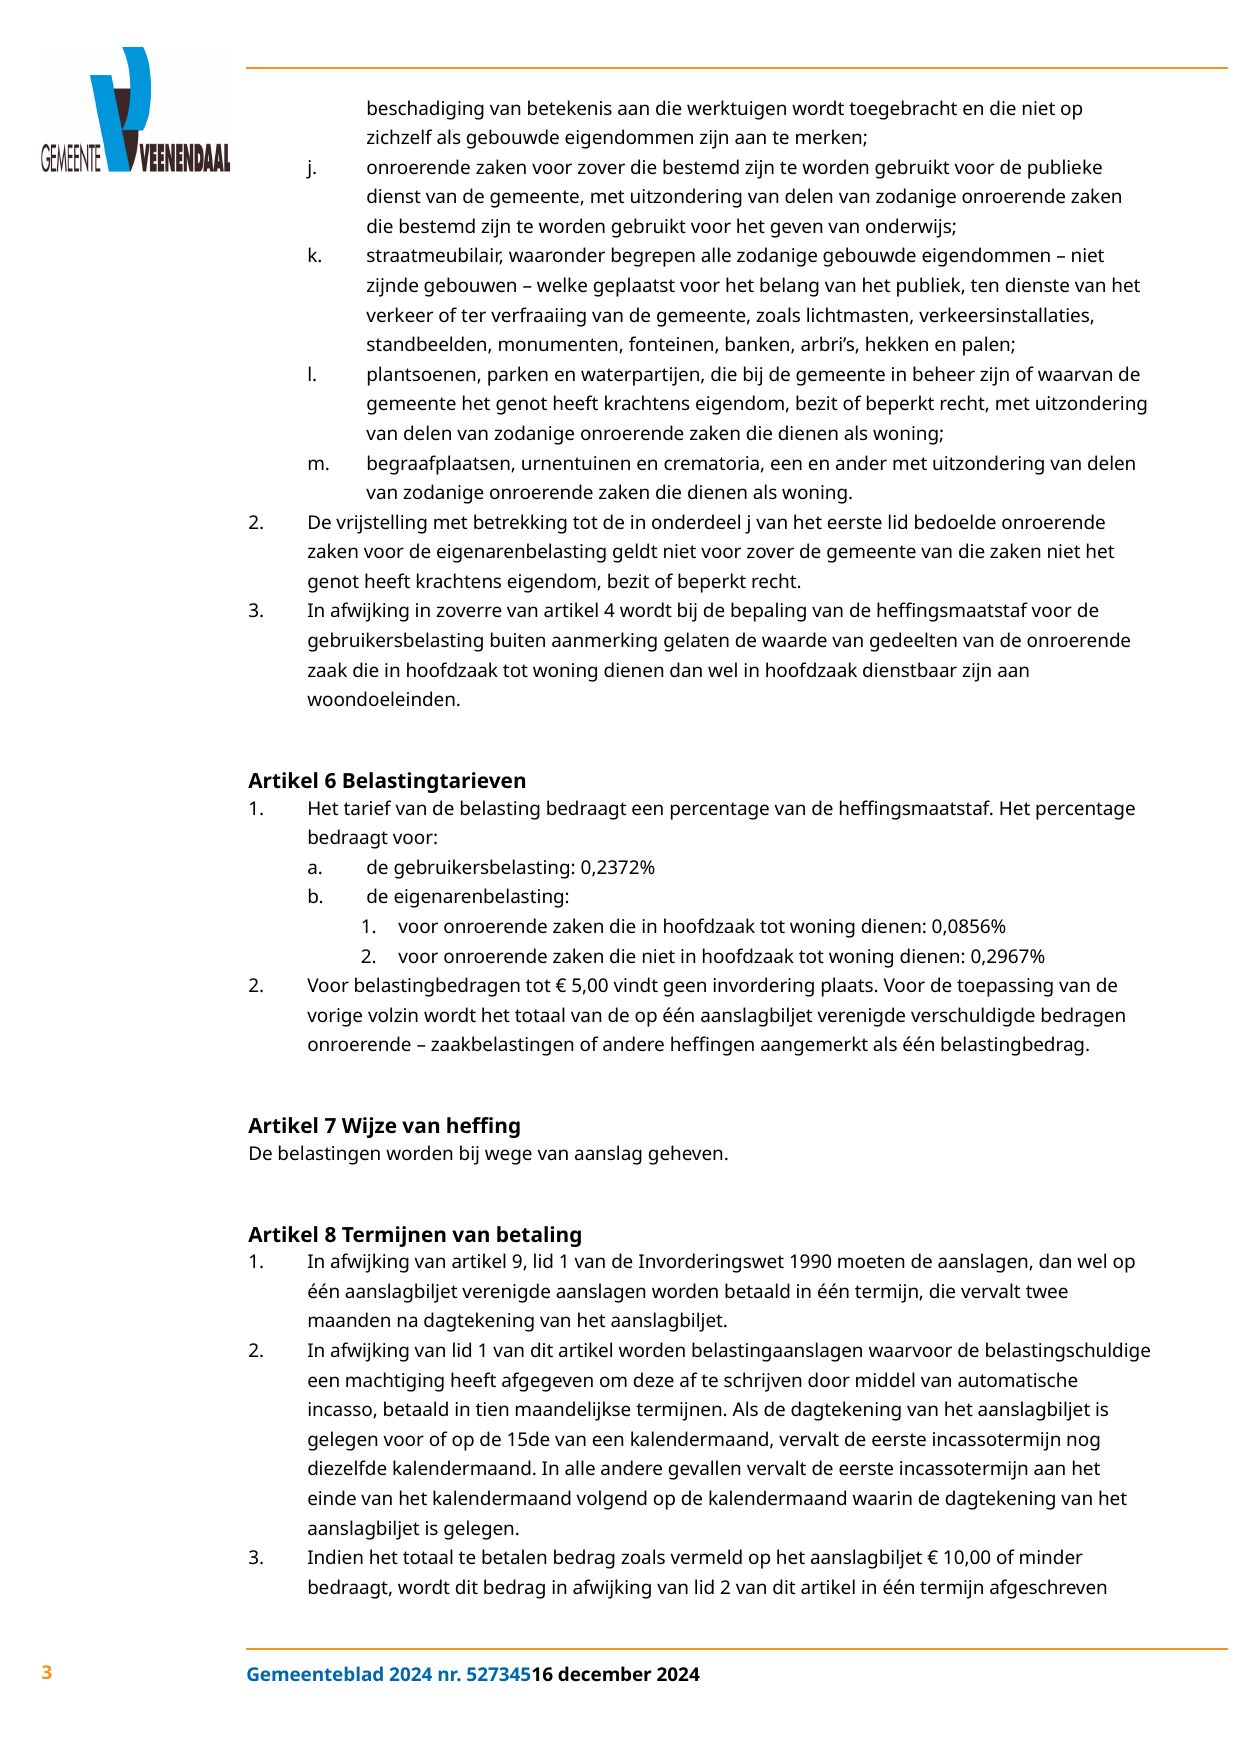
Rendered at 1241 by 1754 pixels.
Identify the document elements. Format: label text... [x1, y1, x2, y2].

list plantsoenen, parken en waterpartijen, die bij de gemeente in beheer zijn of waarvan de gemeente het genot heeft krachtens eigendom, bezit of beperkt recht, met uitzondering van delen van zodanige onroerende zaken die dienen als woning; [307, 361, 1152, 446]
list onroerende zaken voor zover die bestemd zijn te worden gebruikt voor de publieke dienst van de gemeente, met uitzondering van delen van zodanige onroerende zaken die bestemd zijn te worden gebruikt voor het geven van onderwijs; [307, 154, 1152, 239]
list de eigenarenbelasting: [307, 884, 1152, 909]
text De belastingen worden bij wege van aanslag geheven. [248, 1140, 1152, 1166]
list voor onroerende zaken die in hoofdzaak tot woning dienen: 0,0856% [361, 913, 1152, 939]
picture [41, 47, 130, 172]
text Artikel 8 Termijnen van betaling [248, 1220, 1152, 1248]
list straatmeubilair, waaronder begrepen alle zodanige gebouwde eigendommen – niet zijnde gebouwen – welke geplaatst voor het belang van het publiek, ten dienste van het verkeer of ter verfraaiing van de gemeente, zoals lichtmasten, verkeersinstallaties, standbeelden, monumenten, fonteinen, banken, arbri’s, hekken en palen; [307, 243, 1152, 357]
list Indien het totaal te betalen bedrag zoals vermeld op het aanslagbiljet € 10,00 of minder bedraagt, wordt dit bedrag in afwijking van lid 2 van dit artikel in één termijn afgeschreven [248, 1544, 1152, 1599]
list Het tarief van de belasting bedraagt een percentage van de heffingsmaatstaf. Het percentage bedraagt voor: [248, 795, 1152, 850]
list In afwijking van artikel 9, lid 1 van de Invorderingswet 1990 moeten de aanslagen, dan wel op één aanslagbiljet verenigde aanslagen worden betaald in één termijn, die vervalt twee maanden na dagtekening van het aanslagbiljet. [248, 1248, 1152, 1333]
list begraafplaatsen, urnentuinen en crematoria, een en ander met uitzondering van delen van zodanige onroerende zaken die dienen als woning. [307, 450, 1152, 505]
list voor onroerende zaken die niet in hoofdzaak tot woning dienen: 0,2967% [361, 943, 1152, 968]
list Voor belastingbedragen tot € 5,00 vindt geen invordering plaats. Voor de toepassing van de vorige volzin wordt het totaal van de op één aanslagbiljet verenigde verschuldigde bedragen onroerende – zaakbelastingen of andere heffingen aangemerkt als één belastingbedrag. [248, 972, 1152, 1057]
list de gebruikersbelasting: 0,2372% [307, 854, 1152, 880]
list De vrijstelling met betrekking tot de in onderdeel j van het eerste lid bedoelde onroerende zaken voor de eigenarenbelasting geldt niet voor zover de gemeente van die zaken niet het genot heeft krachtens eigendom, bezit of beperkt recht. [248, 509, 1152, 594]
text Artikel 6 Belastingtarieven [248, 766, 1152, 795]
list In afwijking van lid 1 van dit artikel worden belastingaanslagen waarvoor de belastingschuldige een machtiging heeft afgegeven om deze af te schrijven door middel van automatische incasso, betaald in tien maandelijkse termijnen. Als de dagtekening van het aanslagbiljet is gelegen voor of op de 15de van een kalendermaand, vervalt de eerste incassotermijn nog diezelfde kalendermaand. In alle andere gevallen vervalt de eerste incassotermijn aan het einde van het kalendermaand volgend op de kalendermaand waarin de dagtekening van het aanslagbiljet is gelegen. [248, 1337, 1152, 1540]
list beschadiging van betekenis aan die werktuigen wordt toegebracht en die niet op zichzelf als gebouwde eigendommen zijn aan te merken; [307, 95, 1152, 150]
picture [123, 47, 231, 172]
list In afwijking in zoverre van artikel 4 wordt bij de bepaling van de heffingsmaatstaf voor de gebruikersbelasting buiten aanmerking gelaten de waarde van gedeelten van de onroerende zaak die in hoofdzaak tot woning dienen dan wel in hoofdzaak dienstbaar zijn aan woondoeleinden. [248, 598, 1152, 712]
text Artikel 7 Wijze van heffing [248, 1112, 1152, 1140]
